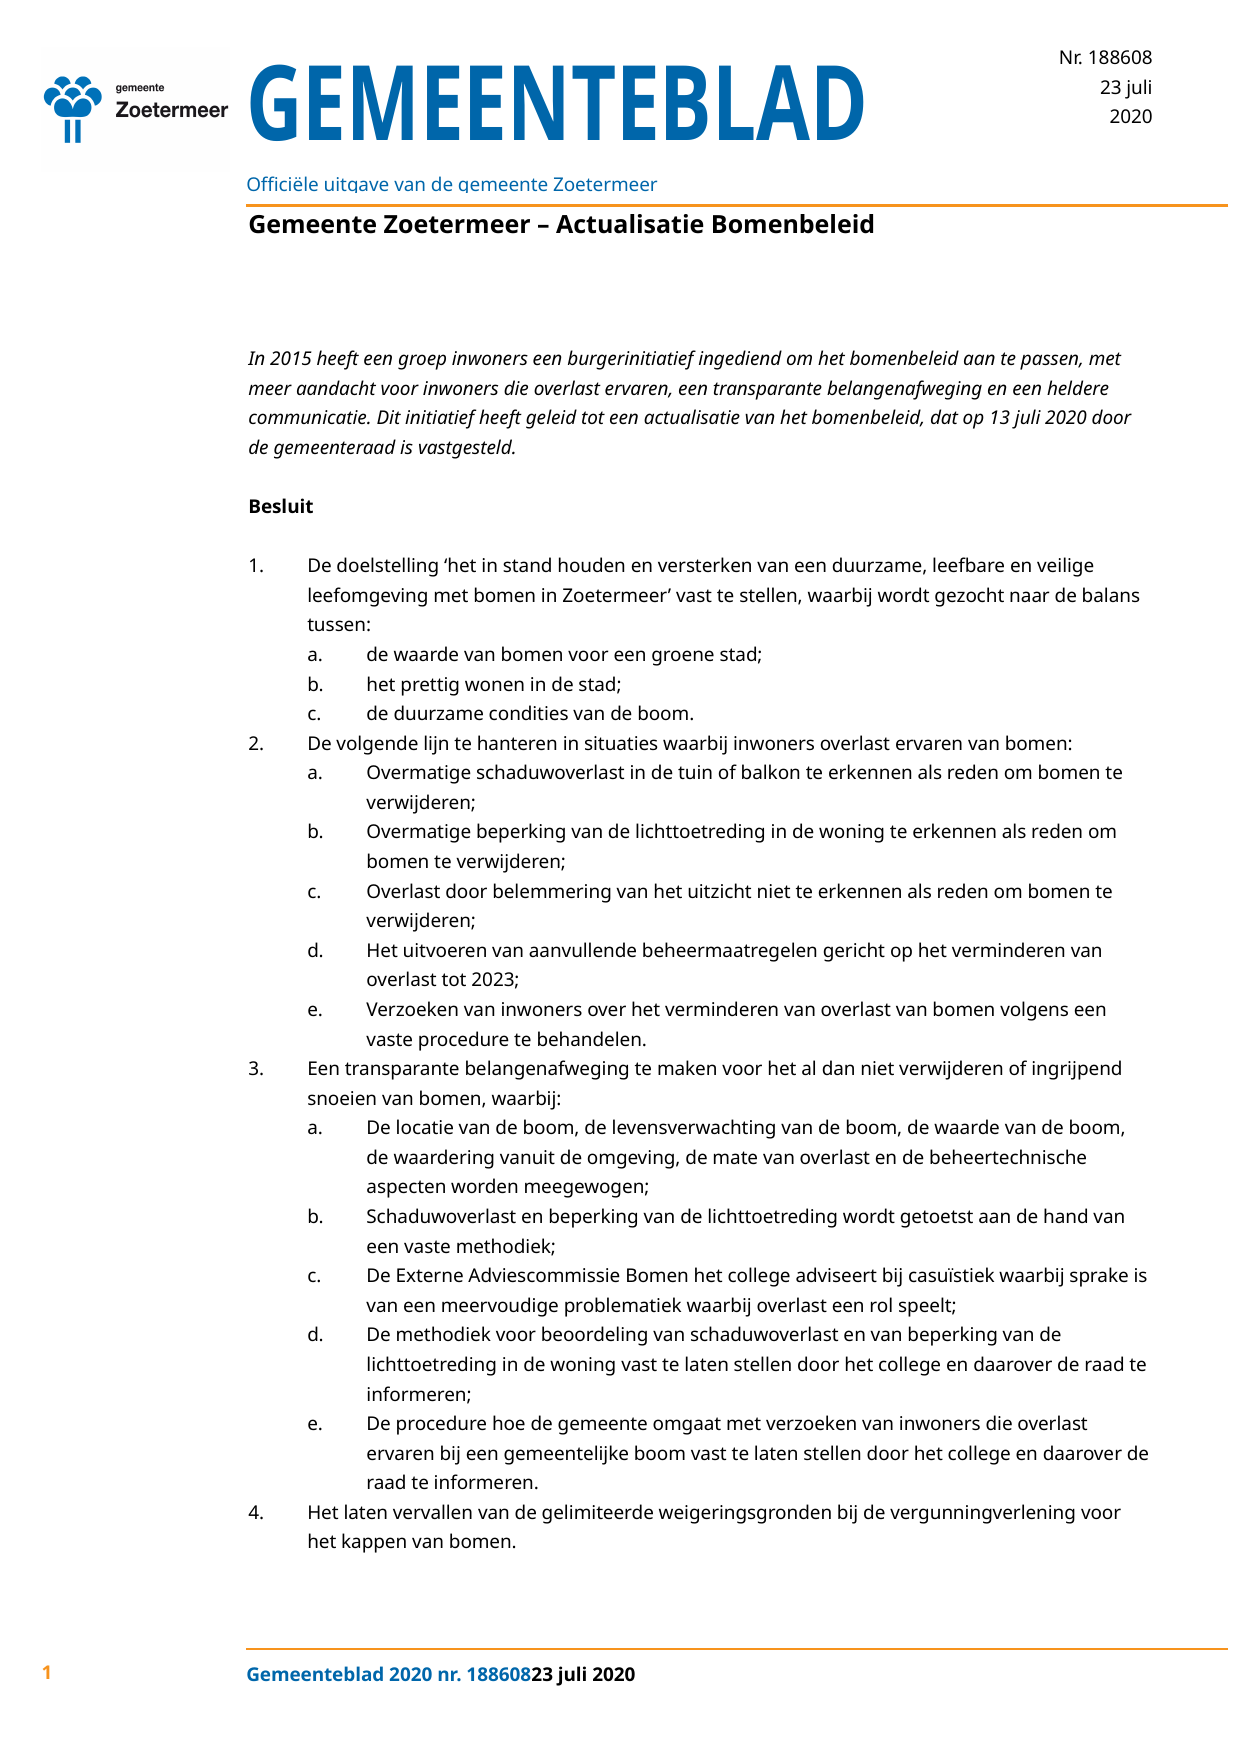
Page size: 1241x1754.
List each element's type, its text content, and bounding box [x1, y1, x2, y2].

list Het laten vervallen van de gelimiteerde weigeringsgronden bij de vergunningverlening voor het kappen van bomen. [248, 1499, 1152, 1554]
list De procedure hoe de gemeente omgaat met verzoeken van inwoners die overlast ervaren bij een gemeentelijke boom vast te laten stellen door het college en daarover de raad te informeren. [307, 1410, 1152, 1495]
list het prettig wonen in de stad; [307, 671, 1152, 696]
list De Externe Adviescommissie Bomen het college adviseert bij casuïstiek waarbij sprake is van een meervoudige problematiek waarbij overlast een rol speelt; [307, 1262, 1152, 1318]
list de waarde van bomen voor een groene stad; [307, 641, 1152, 667]
list De methodiek voor beoordeling van schaduwoverlast en van beperking van de lichttoetreding in de woning vast te laten stellen door het college en daarover de raad te informeren; [307, 1322, 1152, 1406]
text Gemeente Zoetermeer – Actualisatie Bomenbeleid [248, 207, 1152, 241]
text Besluit [248, 493, 1152, 519]
list Overmatige schaduwoverlast in de tuin of balkon te erkennen als reden om bomen te verwijderen; [307, 759, 1152, 815]
picture [41, 47, 231, 172]
list De locatie van de boom, de levensverwachting van de boom, de waarde van de boom, de waardering vanuit de omgeving, de mate van overlast en de beheertechnische aspecten worden meegewogen; [307, 1114, 1152, 1199]
list Een transparante belangenafweging te maken voor het al dan niet verwijderen of ingrijpend snoeien van bomen, waarbij: [248, 1055, 1152, 1111]
list Schaduwoverlast en beperking van de lichttoetreding wordt getoetst aan de hand van een vaste methodiek; [307, 1203, 1152, 1258]
list de duurzame condities van de boom. [307, 700, 1152, 726]
list Overmatige beperking van de lichttoetreding in de woning te erkennen als reden om bomen te verwijderen; [307, 819, 1152, 874]
list Overlast door belemmering van het uitzicht niet te erkennen als reden om bomen te verwijderen; [307, 878, 1152, 933]
list De volgende lijn te hanteren in situaties waarbij inwoners overlast ervaren van bomen: [248, 730, 1152, 756]
list De doelstelling ‘het in stand houden en versterken van een duurzame, leefbare en veilige leefomgeving met bomen in Zoetermeer’ vast te stellen, waarbij wordt gezocht naar de balans tussen: [248, 552, 1152, 637]
list Verzoeken van inwoners over het verminderen van overlast van bomen volgens een vaste procedure te behandelen. [307, 996, 1152, 1051]
list Het uitvoeren van aanvullende beheermaatregelen gericht op het verminderen van overlast tot 2023; [307, 937, 1152, 992]
text In 2015 heeft een groep inwoners een burgerinitiatief ingediend om het bomenbeleid aan te passen, met meer aandacht voor inwoners die overlast ervaren, een transparante belangenafweging en een heldere communicatie. Dit initiatief heeft geleid tot een actualisatie van het bomenbeleid, dat op 13 juli 2020 door de gemeenteraad is vastgesteld. [248, 345, 1152, 460]
